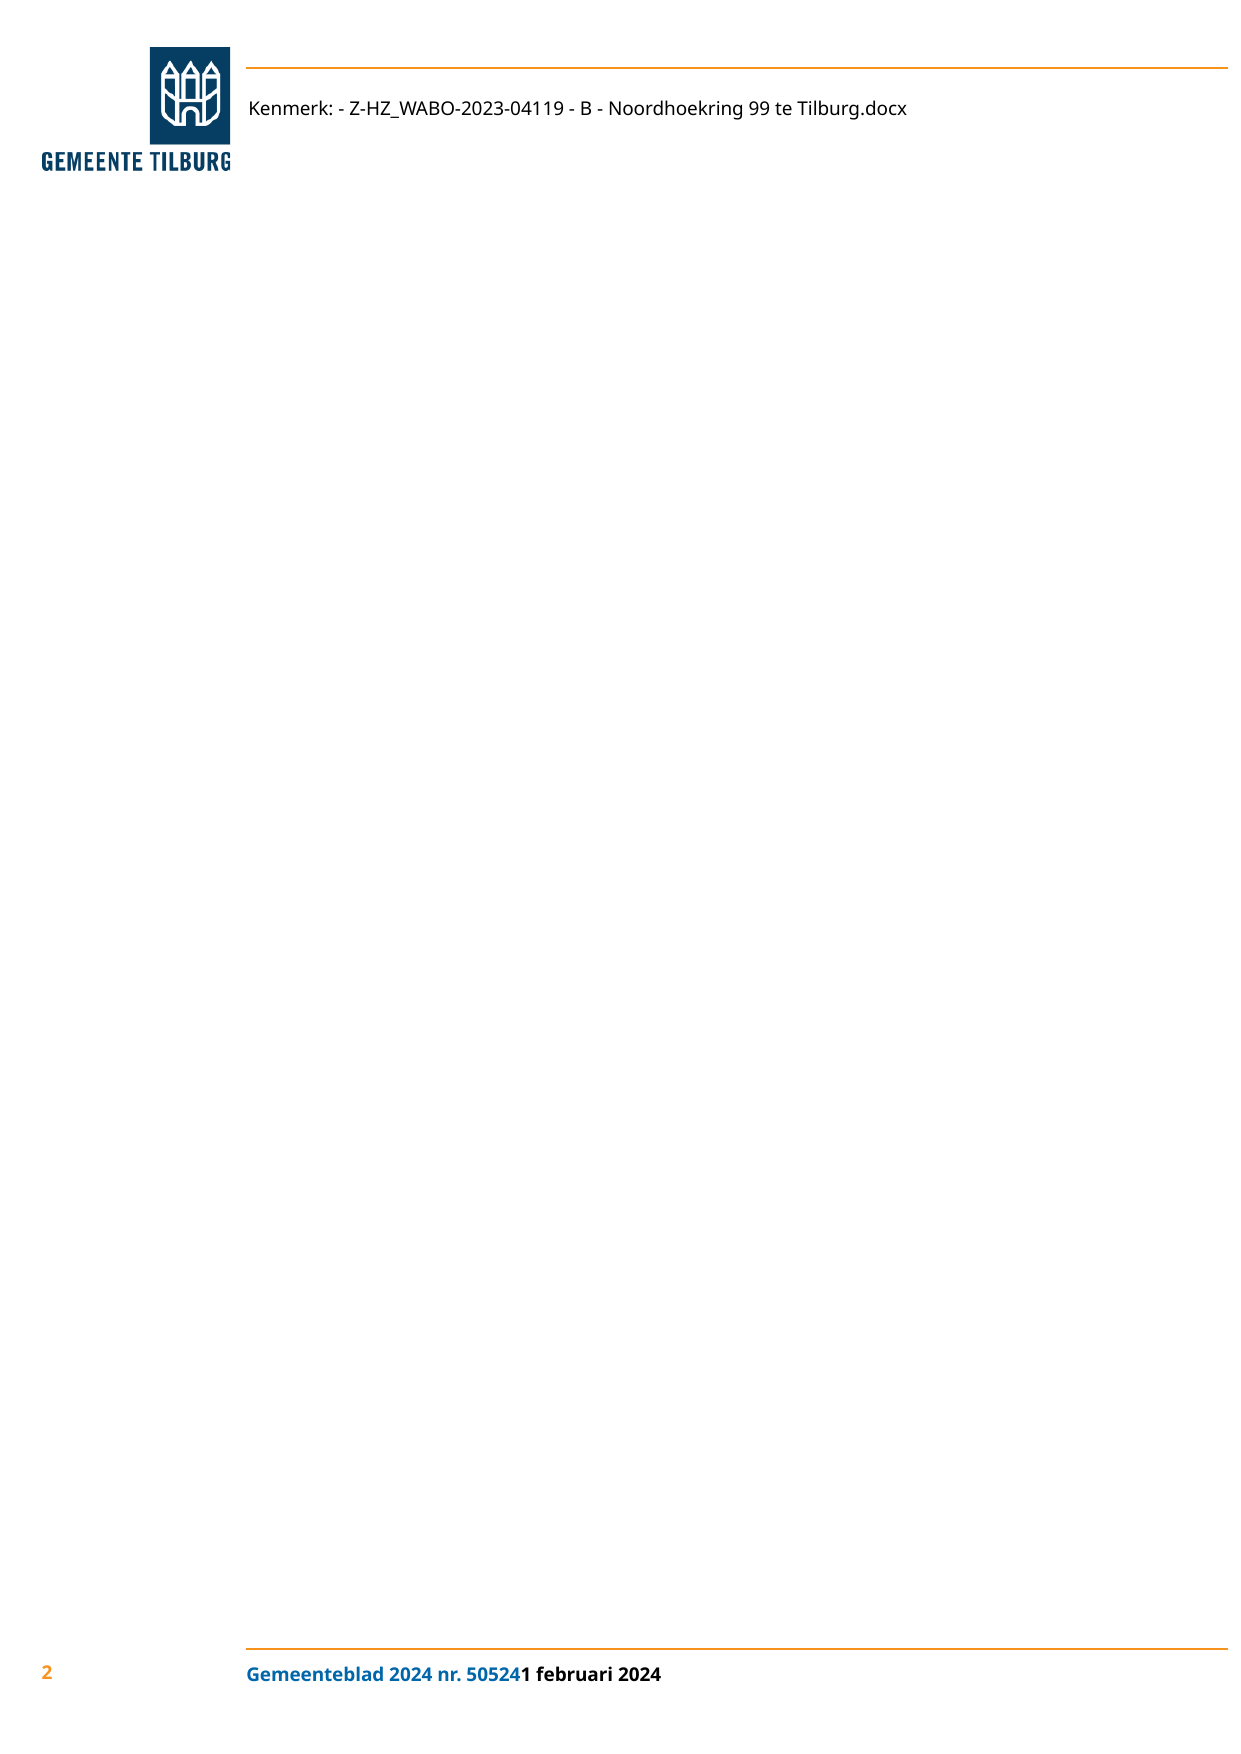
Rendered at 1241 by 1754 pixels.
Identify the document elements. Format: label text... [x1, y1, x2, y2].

picture [41, 47, 231, 172]
text Kenmerk: - Z-HZ_WABO-2023-04119 - B - Noordhoekring 99 te Tilburg.docx [248, 95, 1152, 121]
